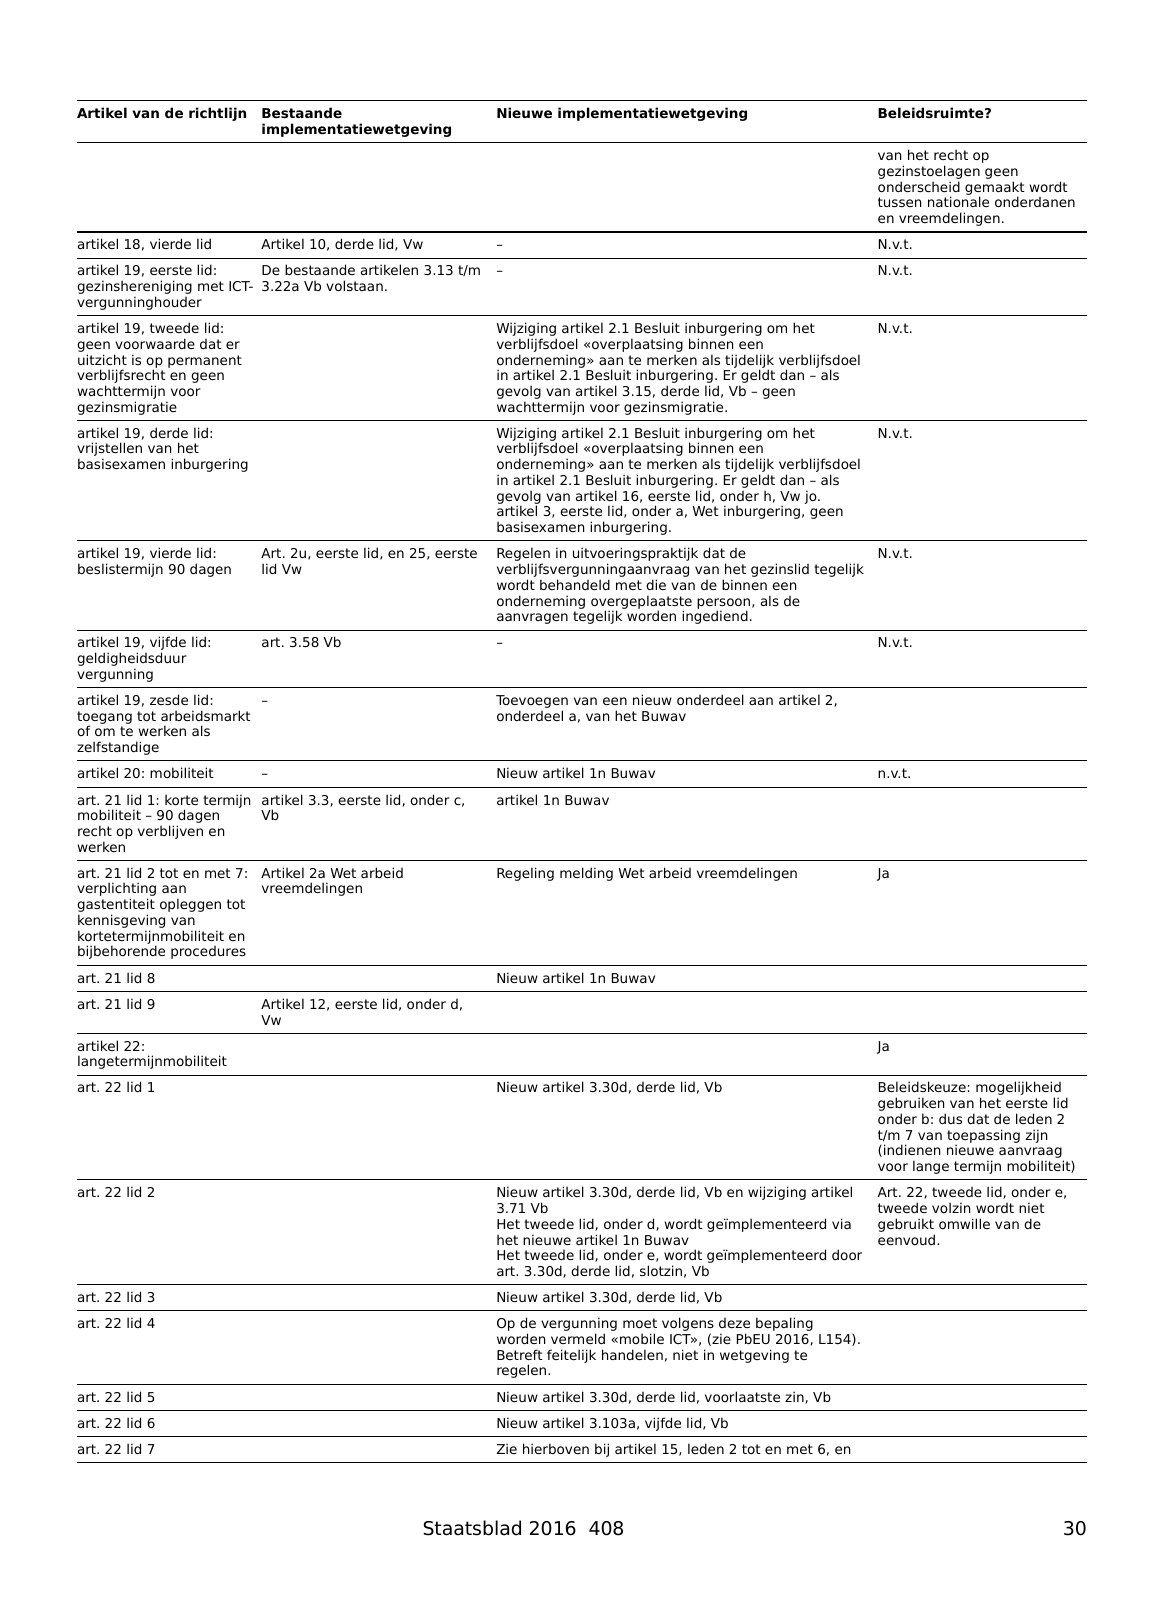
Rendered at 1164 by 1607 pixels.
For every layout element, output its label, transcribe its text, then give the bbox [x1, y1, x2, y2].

table_cell [871, 992, 1087, 1033]
table_cell [871, 966, 1087, 991]
table_cell van het recht op gezinstoelagen geen onderscheid gemaakt wordt tussen nationale onderdanen en vreemdelingen. [871, 143, 1087, 231]
table_cell [77, 143, 255, 231]
table_cell Ja [871, 861, 1087, 965]
table_header Artikel van de richtlijn [77, 101, 255, 142]
table_cell artikel 20: mobiliteit [77, 761, 255, 787]
table_cell De bestaande artikelen 3.13 t/m 3.22a Vb volstaan. [255, 259, 490, 315]
table_cell Beleidskeuze: mogelijkheid gebruiken van het eerste lid onder b: dus dat de leden 2 t/m 7 van toepassing zijn (indienen nieuwe aanvraag voor lange termijn mobiliteit) [871, 1076, 1087, 1179]
table_cell Nieuw artikel 3.30d, derde lid, voorlaatste zin, Vb [490, 1385, 871, 1410]
table_cell Op de vergunning moet volgens deze bepaling worden vermeld «mobile ICT», (zie PbEU 2016, L154). Betreft feitelijk handelen, niet in wetgeving te regelen. [490, 1311, 871, 1384]
table_cell art. 21 lid 8 [77, 966, 255, 991]
table_cell N.v.t. [871, 259, 1087, 315]
table_cell Wijziging artikel 2.1 Besluit inburgering om het verblijfsdoel «overplaatsing binnen een onderneming» aan te merken als tijdelijk verblijfsdoel in artikel 2.1 Besluit inburgering. Er geldt dan – als gevolg van artikel 16, eerste lid, onder h, Vw jo. artikel 3, eerste lid, onder a, Wet inburgering, geen basisexamen inburgering. [490, 421, 871, 540]
table_cell N.v.t. [871, 316, 1087, 420]
table_cell [255, 1285, 490, 1310]
table_cell [255, 1437, 490, 1462]
table_cell [255, 421, 490, 540]
table_cell – [255, 761, 490, 787]
table_cell [255, 1311, 490, 1384]
table_cell n.v.t. [871, 761, 1087, 787]
table_cell Wijziging artikel 2.1 Besluit inburgering om het verblijfsdoel «overplaatsing binnen een onderneming» aan te merken als tijdelijk verblijfsdoel in artikel 2.1 Besluit inburgering. Er geldt dan – als gevolg van artikel 3.15, derde lid, Vb – geen wachttermijn voor gezinsmigratie. [490, 316, 871, 420]
table_cell artikel 19, derde lid: vrijstellen van het basisexamen inburgering [77, 421, 255, 540]
table_cell [871, 1437, 1087, 1462]
table_cell artikel 19, vierde lid: beslistermijn 90 dagen [77, 541, 255, 629]
table_cell [255, 316, 490, 420]
table_cell artikel 19, tweede lid: geen voorwaarde dat er uitzicht is op permanent verblijfsrecht en geen wachttermijn voor gezinsmigratie [77, 316, 255, 420]
table_cell art. 22 lid 1 [77, 1076, 255, 1179]
table_cell Nieuw artikel 1n Buwav [490, 966, 871, 991]
table_cell art. 22 lid 5 [77, 1385, 255, 1410]
table_cell Nieuw artikel 3.30d, derde lid, Vb [490, 1285, 871, 1310]
table_cell [871, 1385, 1087, 1410]
table_cell art. 22 lid 4 [77, 1311, 255, 1384]
table_cell art. 22 lid 3 [77, 1285, 255, 1310]
table_cell artikel 1n Buwav [490, 788, 871, 860]
table_cell – [490, 631, 871, 687]
table_cell artikel 19, eerste lid: gezinshereniging met ICT-vergunninghouder [77, 259, 255, 315]
table_cell Zie hierboven bij artikel 15, leden 2 tot en met 6, en [490, 1437, 871, 1462]
table_cell artikel 19, zesde lid: toegang tot arbeidsmarkt of om te werken als zelfstandige [77, 688, 255, 760]
table_cell Ja [871, 1034, 1087, 1074]
table_cell – [490, 233, 871, 257]
table_cell art. 22 lid 2 [77, 1180, 255, 1284]
table_cell Artikel 10, derde lid, Vw [255, 233, 490, 257]
table_cell [871, 1411, 1087, 1436]
table_cell art. 3.58 Vb [255, 631, 490, 687]
table_cell [255, 143, 871, 231]
table_cell Nieuw artikel 1n Buwav [490, 761, 871, 787]
table_cell Nieuw artikel 3.103a, vijfde lid, Vb [490, 1411, 871, 1436]
table_header Bestaande implementatiewetgeving [255, 101, 490, 142]
table_cell N.v.t. [871, 233, 1087, 257]
table_cell [255, 1180, 490, 1284]
table_cell Nieuw artikel 3.30d, derde lid, Vb en wijziging artikel 3.71 Vb Het tweede lid, onder d, wordt geïmplementeerd via het nieuwe artikel 1n Buwav Het tweede lid, onder e, wordt geïmplementeerd door art. 3.30d, derde lid, slotzin, Vb [490, 1180, 871, 1284]
table_cell Nieuw artikel 3.30d, derde lid, Vb [490, 1076, 871, 1179]
table_header Nieuwe implementatiewetgeving [490, 101, 871, 142]
table_cell Regeling melding Wet arbeid vreemdelingen [490, 861, 871, 965]
table_cell [255, 1411, 490, 1436]
table_cell [871, 1285, 1087, 1310]
table_cell art. 21 lid 1: korte termijn mobiliteit – 90 dagen recht op verblijven en werken [77, 788, 255, 860]
table_cell [255, 1385, 490, 1410]
table_cell [490, 992, 871, 1033]
table_cell [871, 688, 1087, 760]
table_header Beleidsruimte? [871, 101, 1087, 142]
table_cell Toevoegen van een nieuw onderdeel aan artikel 2, onderdeel a, van het Buwav [490, 688, 871, 760]
table_cell art. 21 lid 2 tot en met 7: verplichting aan gastentiteit opleggen tot kennisgeving van kortetermijnmobiliteit en bijbehorende procedures [77, 861, 255, 965]
table_cell Art. 2u, eerste lid, en 25, eerste lid Vw [255, 541, 490, 629]
table_cell Regelen in uitvoeringspraktijk dat de verblijfsvergunningaanvraag van het gezinslid tegelijk wordt behandeld met die van de binnen een onderneming overgeplaatste persoon, als de aanvragen tegelijk worden ingediend. [490, 541, 871, 629]
table_cell art. 22 lid 7 [77, 1437, 255, 1462]
table_cell art. 22 lid 6 [77, 1411, 255, 1436]
table_cell [490, 1034, 871, 1074]
table_cell Art. 22, tweede lid, onder e, tweede volzin wordt niet gebruikt omwille van de eenvoud. [871, 1180, 1087, 1284]
table_cell [871, 788, 1087, 860]
table_cell artikel 22: langetermijnmobiliteit [77, 1034, 255, 1074]
table_cell – [490, 259, 871, 315]
table_cell – [255, 688, 490, 760]
table_cell artikel 18, vierde lid [77, 233, 255, 257]
table_cell [255, 966, 490, 991]
table_cell N.v.t. [871, 421, 1087, 540]
table_cell N.v.t. [871, 631, 1087, 687]
table_cell artikel 19, vijfde lid: geldigheidsduur vergunning [77, 631, 255, 687]
table_cell [871, 1311, 1087, 1384]
table_cell art. 21 lid 9 [77, 992, 255, 1033]
table_cell artikel 3.3, eerste lid, onder c, Vb [255, 788, 490, 860]
table_cell Artikel 2a Wet arbeid vreemdelingen [255, 861, 490, 965]
table_cell [255, 1034, 490, 1074]
table_cell Artikel 12, eerste lid, onder d, Vw [255, 992, 490, 1033]
table_cell N.v.t. [871, 541, 1087, 629]
table_cell [255, 1076, 490, 1179]
